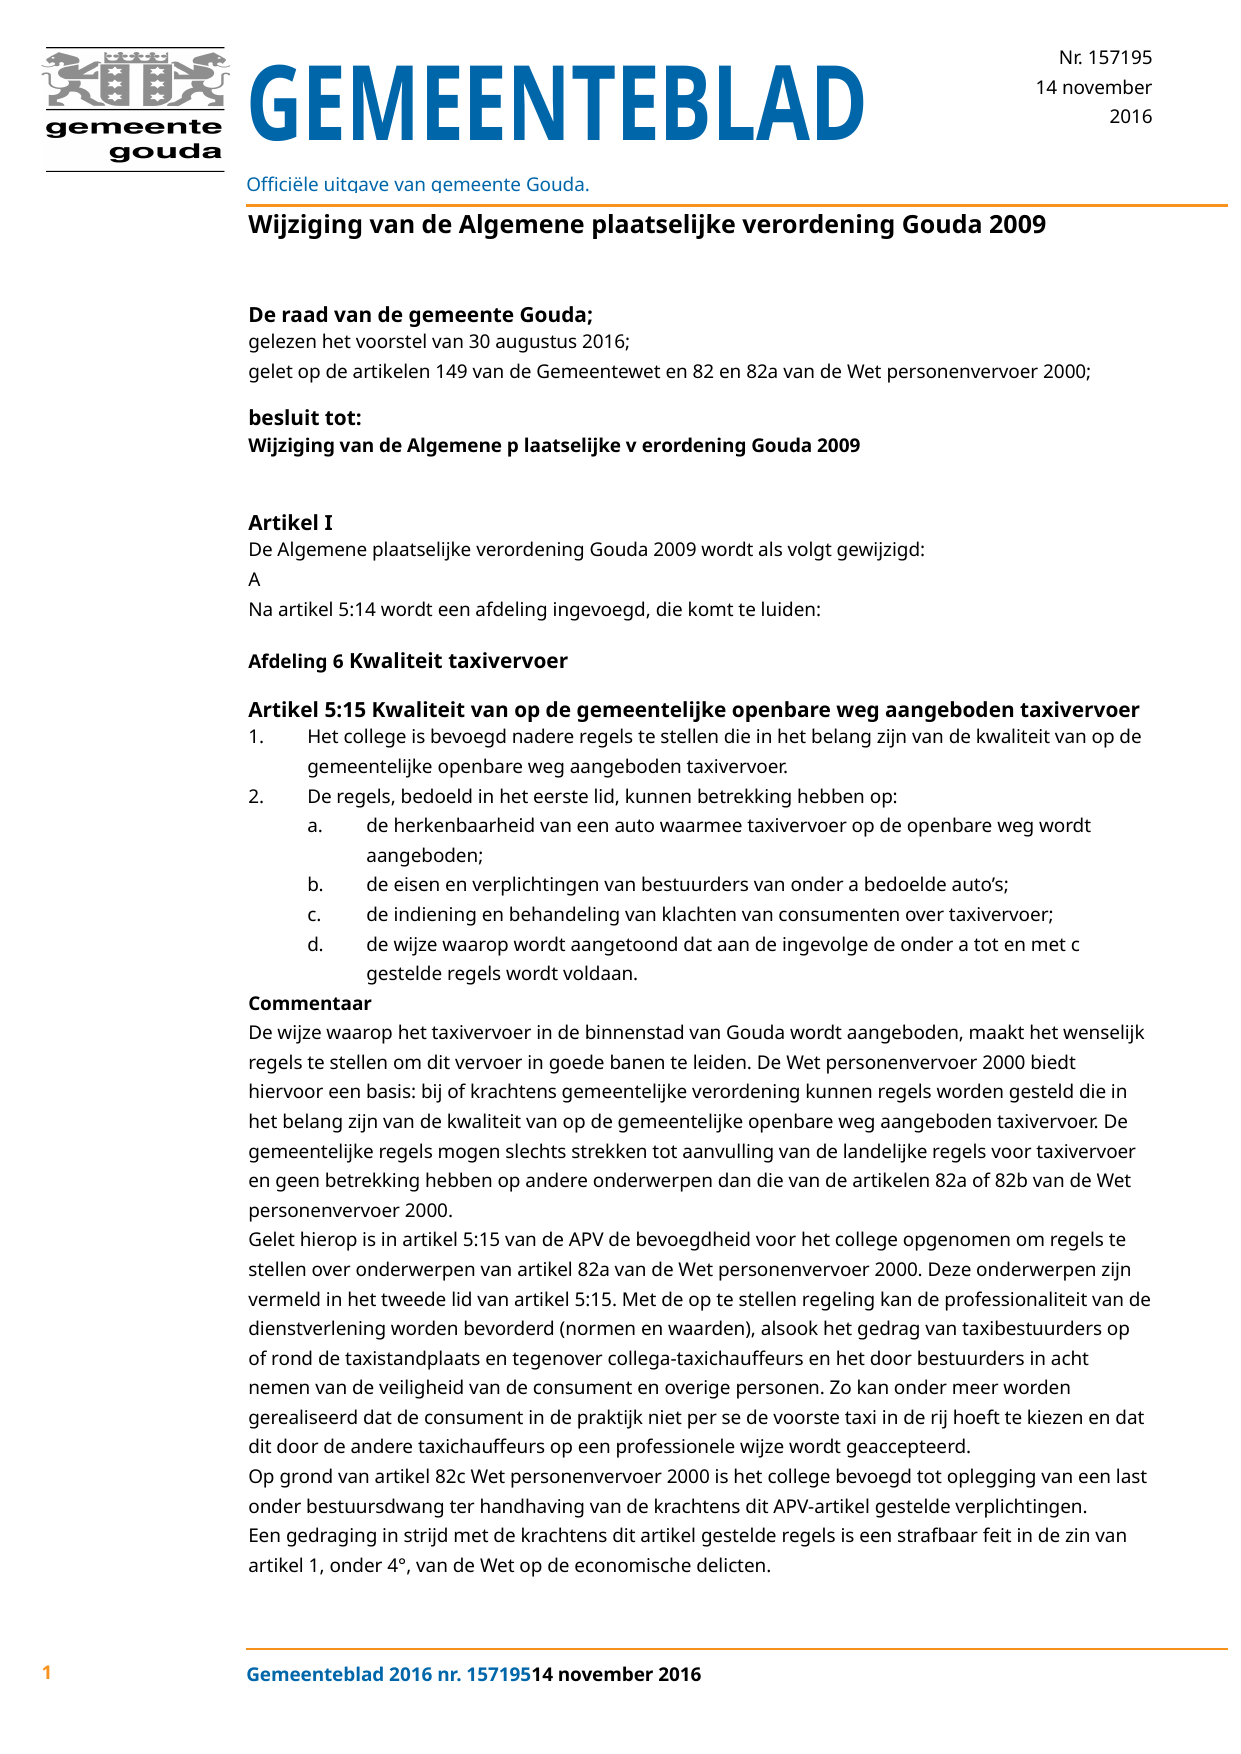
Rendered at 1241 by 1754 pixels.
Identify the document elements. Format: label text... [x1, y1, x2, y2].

text De wijze waarop het taxivervoer in de binnenstad van Gouda wordt aangeboden, maakt het wenselijk regels te stellen om dit vervoer in goede banen te leiden. De Wet personenvervoer 2000 biedt hiervoor een basis: bij of krachtens gemeentelijke verordening kunnen regels worden gesteld die in het belang zijn van de kwaliteit van op de gemeentelijke openbare weg aangeboden taxivervoer. De gemeentelijke regels mogen slechts strekken tot aanvulling van de landelijke regels voor taxivervoer en geen betrekking hebben op andere onderwerpen dan die van de artikelen 82a of 82b van de Wet personenvervoer 2000. [248, 1019, 1152, 1223]
text Een gedraging in strijd met de krachtens dit artikel gestelde regels is een strafbaar feit in de zin van artikel 1, onder 4°, van de Wet op de economische delicten. [248, 1522, 1152, 1578]
text Gelet hierop is in artikel 5:15 van de APV de bevoegdheid voor het college opgenomen om regels te stellen over onderwerpen van artikel 82a van de Wet personenvervoer 2000. Deze onderwerpen zijn vermeld in het tweede lid van artikel 5:15. Met de op te stellen regeling kan de professionaliteit van de dienstverlening worden bevorderd (normen en waarden), alsook het gedrag van taxibestuurders op of rond de taxistandplaats en tegenover collega-taxichauffeurs en het door bestuurders in acht nemen van de veiligheid van de consument en overige personen. Zo kan onder meer worden gerealiseerd dat de consument in de praktijk niet per se de voorste taxi in de rij hoeft te kiezen en dat dit door de andere taxichauffeurs op een professionele wijze wordt geaccepteerd. [248, 1227, 1152, 1459]
text A [248, 566, 1152, 592]
list de eisen en verplichtingen van bestuurders van onder a bedoelde auto’s; [307, 872, 1152, 897]
text Commentaar [248, 990, 1152, 1016]
list Het college is bevoegd nadere regels te stellen die in het belang zijn van de kwaliteit van op de gemeentelijke openbare weg aangeboden taxivervoer. [248, 724, 1152, 779]
text De raad van de gemeente Gouda; [248, 300, 1152, 328]
text Wijziging van de Algemene p laatselijke v erordening Gouda 2009 [248, 432, 1152, 458]
text gelezen het voorstel van 30 augustus 2016; [248, 328, 1152, 354]
text De Algemene plaatselijke verordening Gouda 2009 wordt als volgt gewijzigd: [248, 537, 1152, 562]
list de indiening en behandeling van klachten van consumenten over taxivervoer; [307, 901, 1152, 927]
text Na artikel 5:14 wordt een afdeling ingevoegd, die komt te luiden: [248, 596, 1152, 621]
text Afdeling 6 Kwaliteit taxivervoer [248, 646, 1152, 674]
text gelet op de artikelen 149 van de Gemeentewet en 82 en 82a van de Wet personenvervoer 2000; [248, 358, 1152, 384]
text Wijziging van de Algemene plaatselijke verordening Gouda 2009 [248, 207, 1152, 241]
list De regels, bedoeld in het eerste lid, kunnen betrekking hebben op: [248, 783, 1152, 809]
text Op grond van artikel 82c Wet personenvervoer 2000 is het college bevoegd tot oplegging van een last onder bestuursdwang ter handhaving van de krachtens dit APV-artikel gestelde verplichtingen. [248, 1463, 1152, 1519]
text Artikel I [248, 508, 1152, 537]
text Artikel 5:15 Kwaliteit van op de gemeentelijke openbare weg aangeboden taxivervoer [248, 695, 1152, 724]
text besluit tot: [248, 403, 1152, 432]
picture [41, 47, 231, 172]
list de wijze waarop wordt aangetoond dat aan de ingevolge de onder a tot en met c gestelde regels wordt voldaan. [307, 931, 1152, 986]
list de herkenbaarheid van een auto waarmee taxivervoer op de openbare weg wordt aangeboden; [307, 812, 1152, 868]
